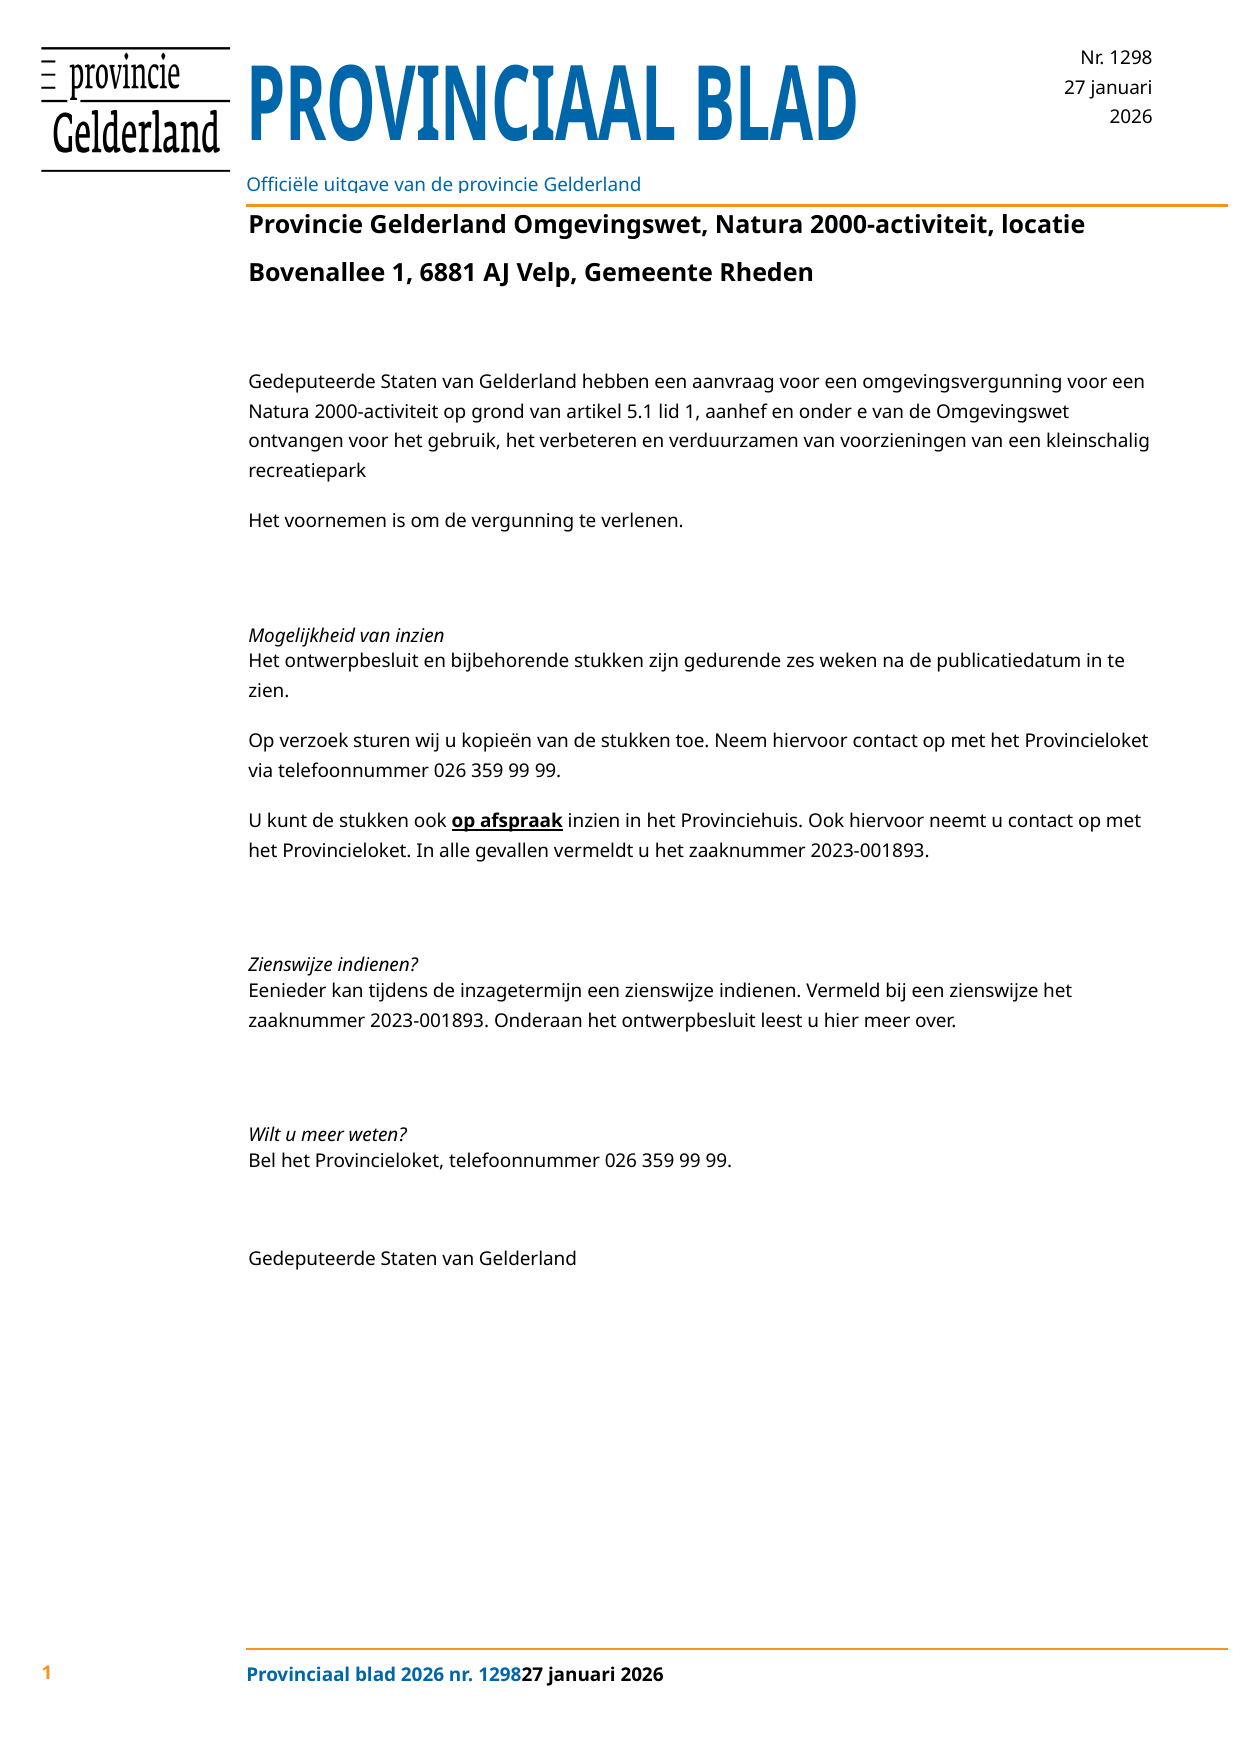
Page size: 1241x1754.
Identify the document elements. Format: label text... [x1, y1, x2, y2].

text Gedeputeerde Staten van Gelderland [248, 1245, 1152, 1271]
text Het voornemen is om de vergunning te verlenen. [248, 507, 1152, 533]
text Zienswijze indienen? [248, 952, 1152, 977]
text Eenieder kan tijdens de inzagetermijn een zienswijze indienen. Vermeld bij een zienswijze het zaaknummer 2023-001893. Onderaan het ontwerpbesluit leest u hier meer over. [248, 977, 1152, 1033]
picture [41, 47, 231, 172]
text Provincie Gelderland Omgevingswet, Natura 2000-activiteit, locatie Bovenallee 1, 6881 AJ Velp, Gemeente Rheden [248, 207, 1152, 288]
text Mogelijkheid van inzien [248, 622, 1152, 648]
text Gedeputeerde Staten van Gelderland hebben een aanvraag voor een omgevingsvergunning voor een Natura 2000-activiteit op grond van artikel 5.1 lid 1, aanhef en onder e van de Omgevingswet ontvangen voor het gebruik, het verbeteren en verduurzamen van voorzieningen van een kleinschalig recreatiepark [248, 368, 1152, 483]
text Op verzoek sturen wij u kopieën van de stukken toe. Neem hiervoor contact op met het Provincieloket via telefoonnummer 026 359 99 99. [248, 728, 1152, 783]
text U kunt de stukken ook op afspraak inzien in het Provinciehuis. Ook hiervoor neemt u contact op met het Provincieloket. In alle gevallen vermeldt u het zaaknummer 2023-001893. [248, 808, 1152, 863]
text Wilt u meer weten? [248, 1121, 1152, 1147]
text Bel het Provincieloket, telefoonnummer 026 359 99 99. [248, 1147, 1152, 1173]
text Het ontwerpbesluit en bijbehorende stukken zijn gedurende zes weken na de publicatiedatum in te zien. [248, 648, 1152, 703]
